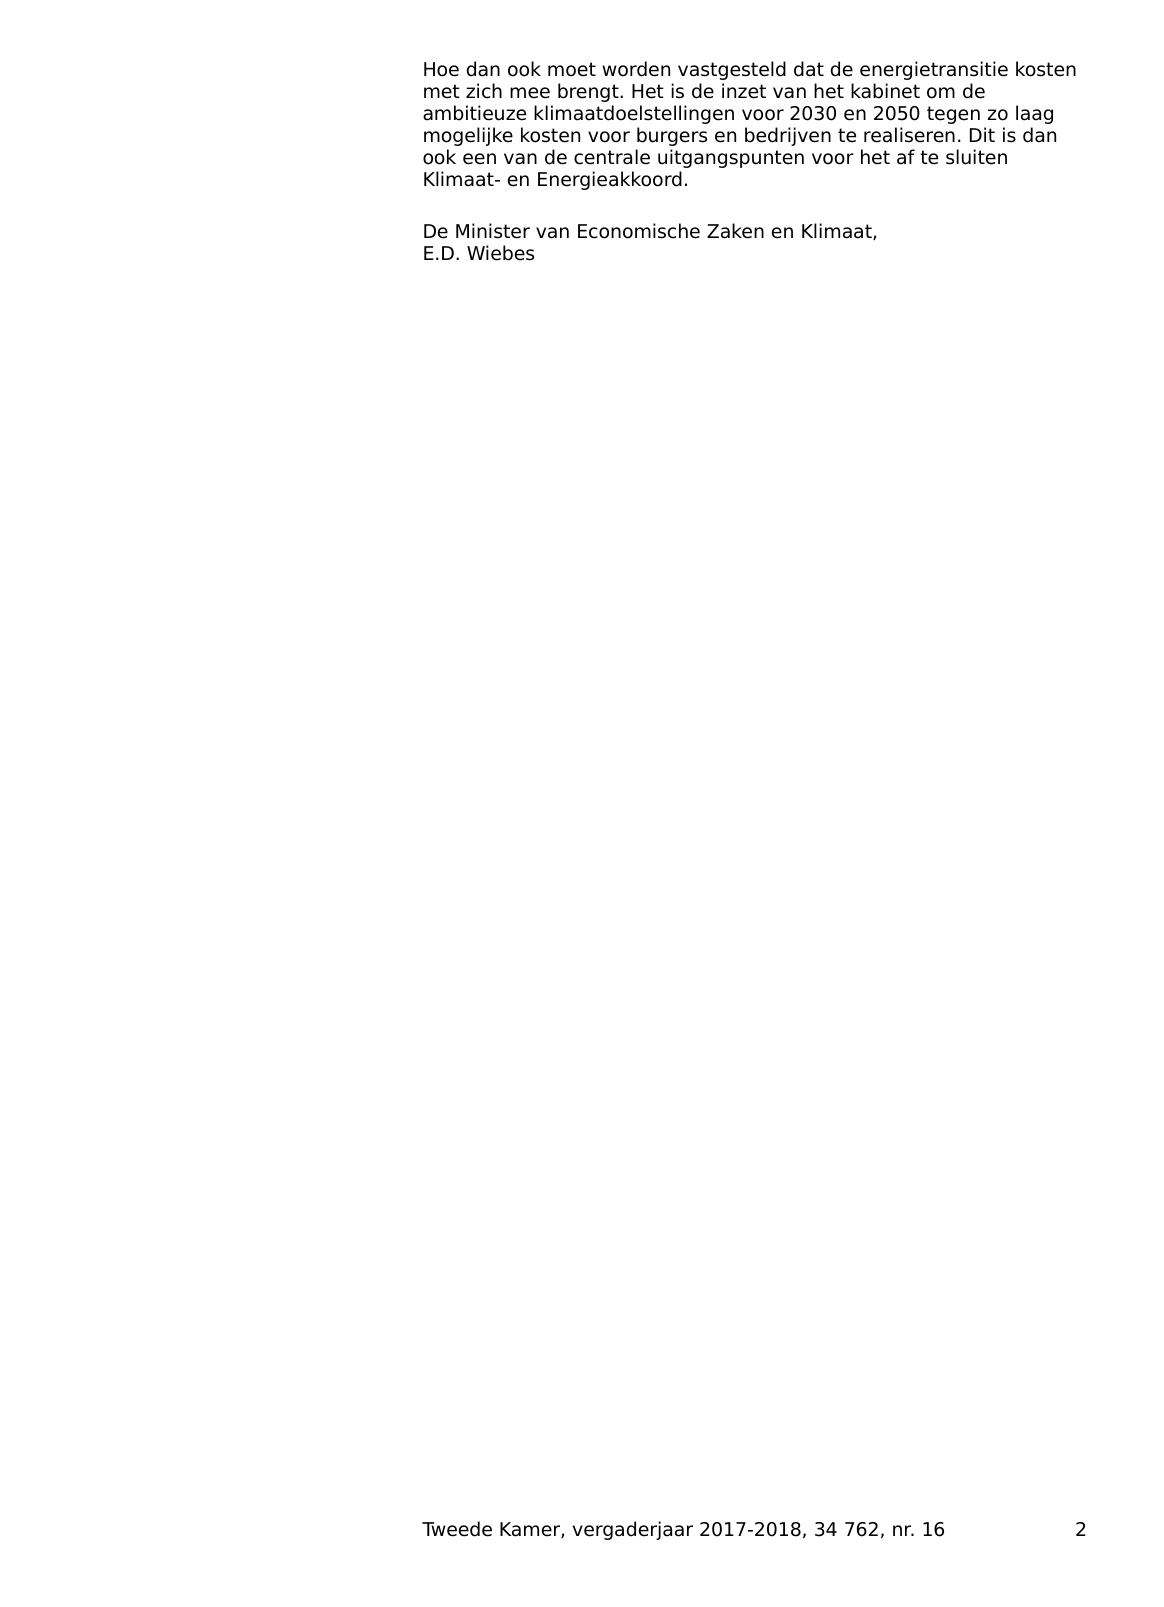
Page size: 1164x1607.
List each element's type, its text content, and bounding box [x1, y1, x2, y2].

text Hoe dan ook moet worden vastgesteld dat de energietransitie kosten met zich mee brengt. Het is de inzet van het kabinet om de ambitieuze klimaatdoelstellingen voor 2030 en 2050 tegen zo laag mogelijke kosten voor burgers en bedrijven te realiseren. Dit is dan ook een van de centrale uitgangspunten voor het af te sluiten Klimaat- en Energieakkoord. [422, 59, 1087, 191]
text De Minister van Economische Zaken en Klimaat, E.D. Wiebes [422, 221, 1087, 265]
